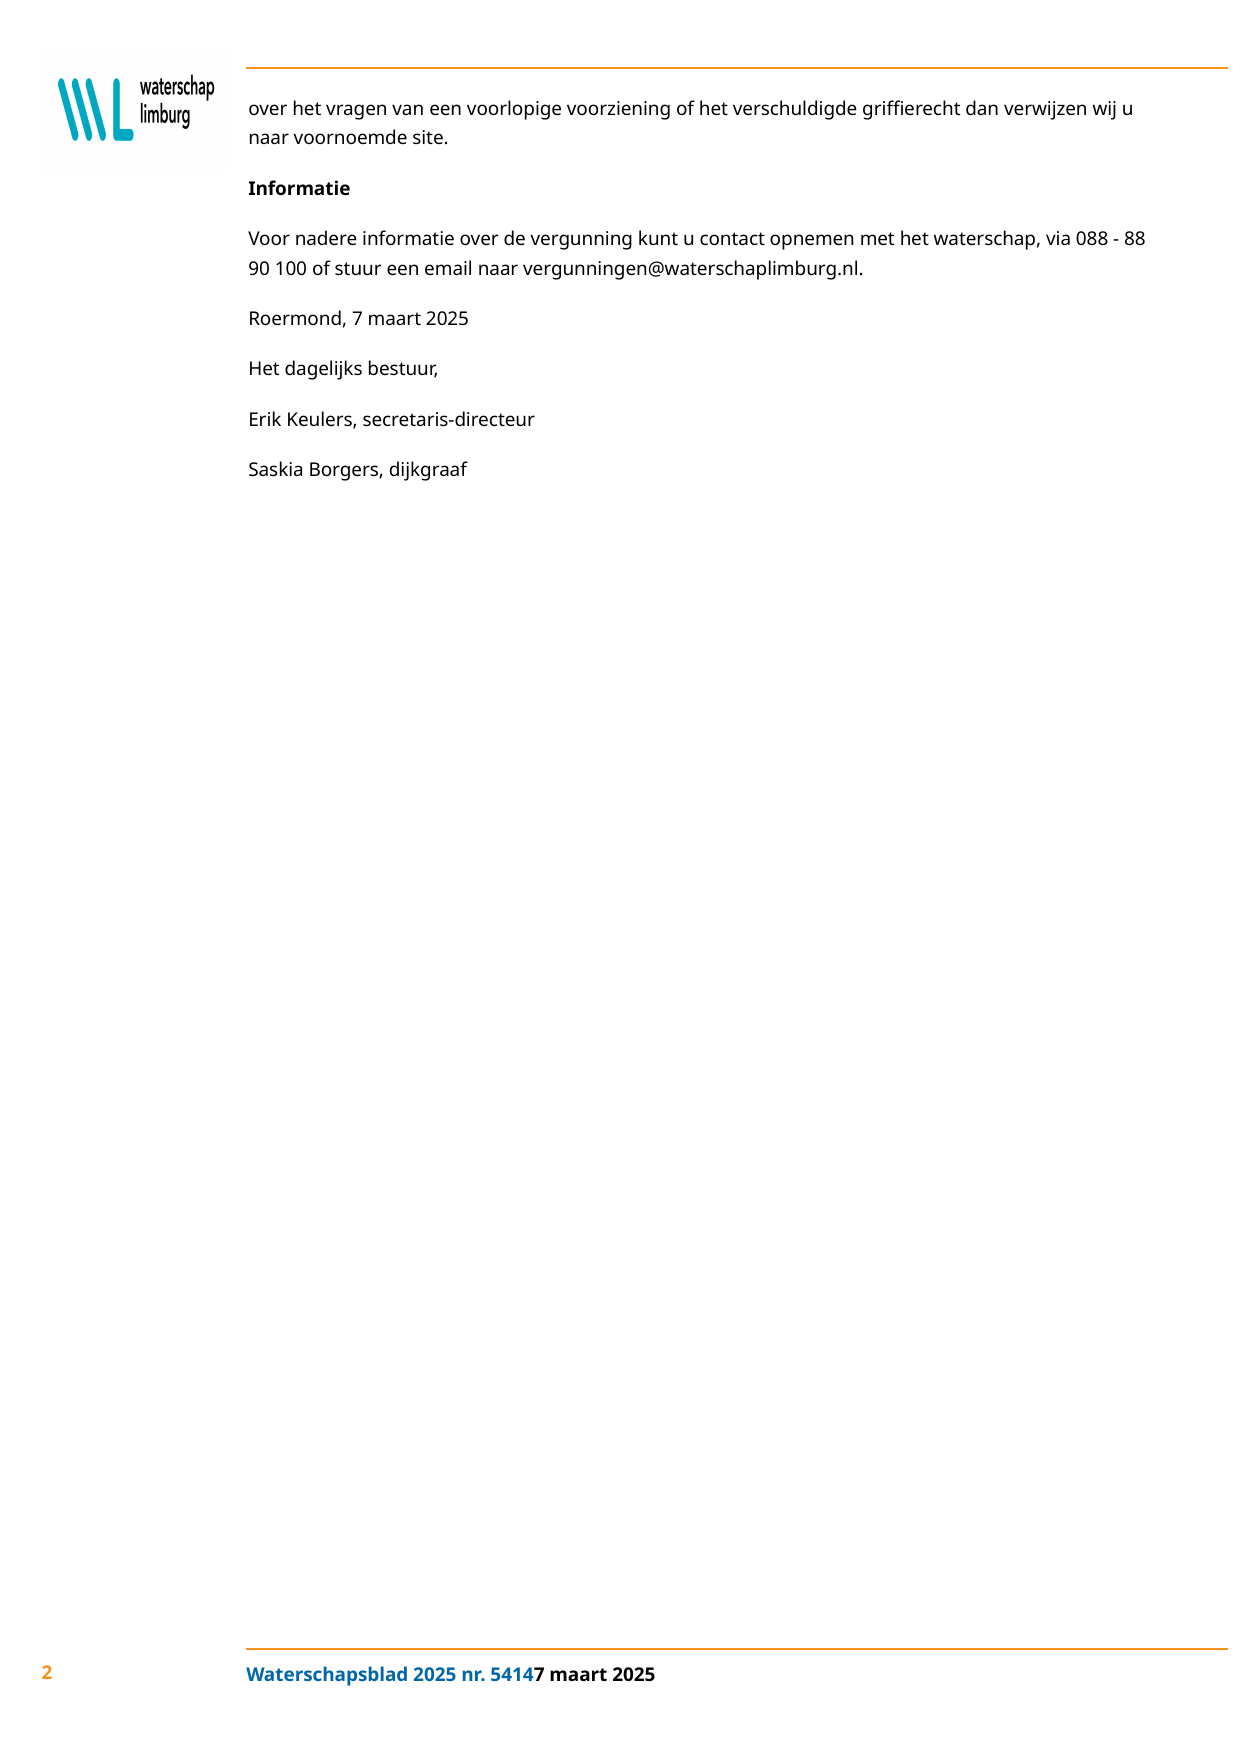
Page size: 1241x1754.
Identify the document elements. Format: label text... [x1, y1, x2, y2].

text Voor nadere informatie over de vergunning kunt u contact opnemen met het waterschap, via 088 - 88 90 100 of stuur een email naar vergunningen@waterschaplimburg.nl. [248, 225, 1152, 281]
text over het vragen van een voorlopige voorziening of het verschuldigde griffierecht dan verwijzen wij u naar voornoemde site. [248, 95, 1152, 150]
text Roermond, 7 maart 2025 [248, 305, 1152, 331]
text Het dagelijks bestuur, [248, 356, 1152, 381]
text Saskia Borgers, dijkgraaf [248, 456, 1152, 482]
picture [41, 47, 231, 172]
text Informatie [248, 175, 1152, 201]
text Erik Keulers, secretaris-directeur [248, 406, 1152, 432]
